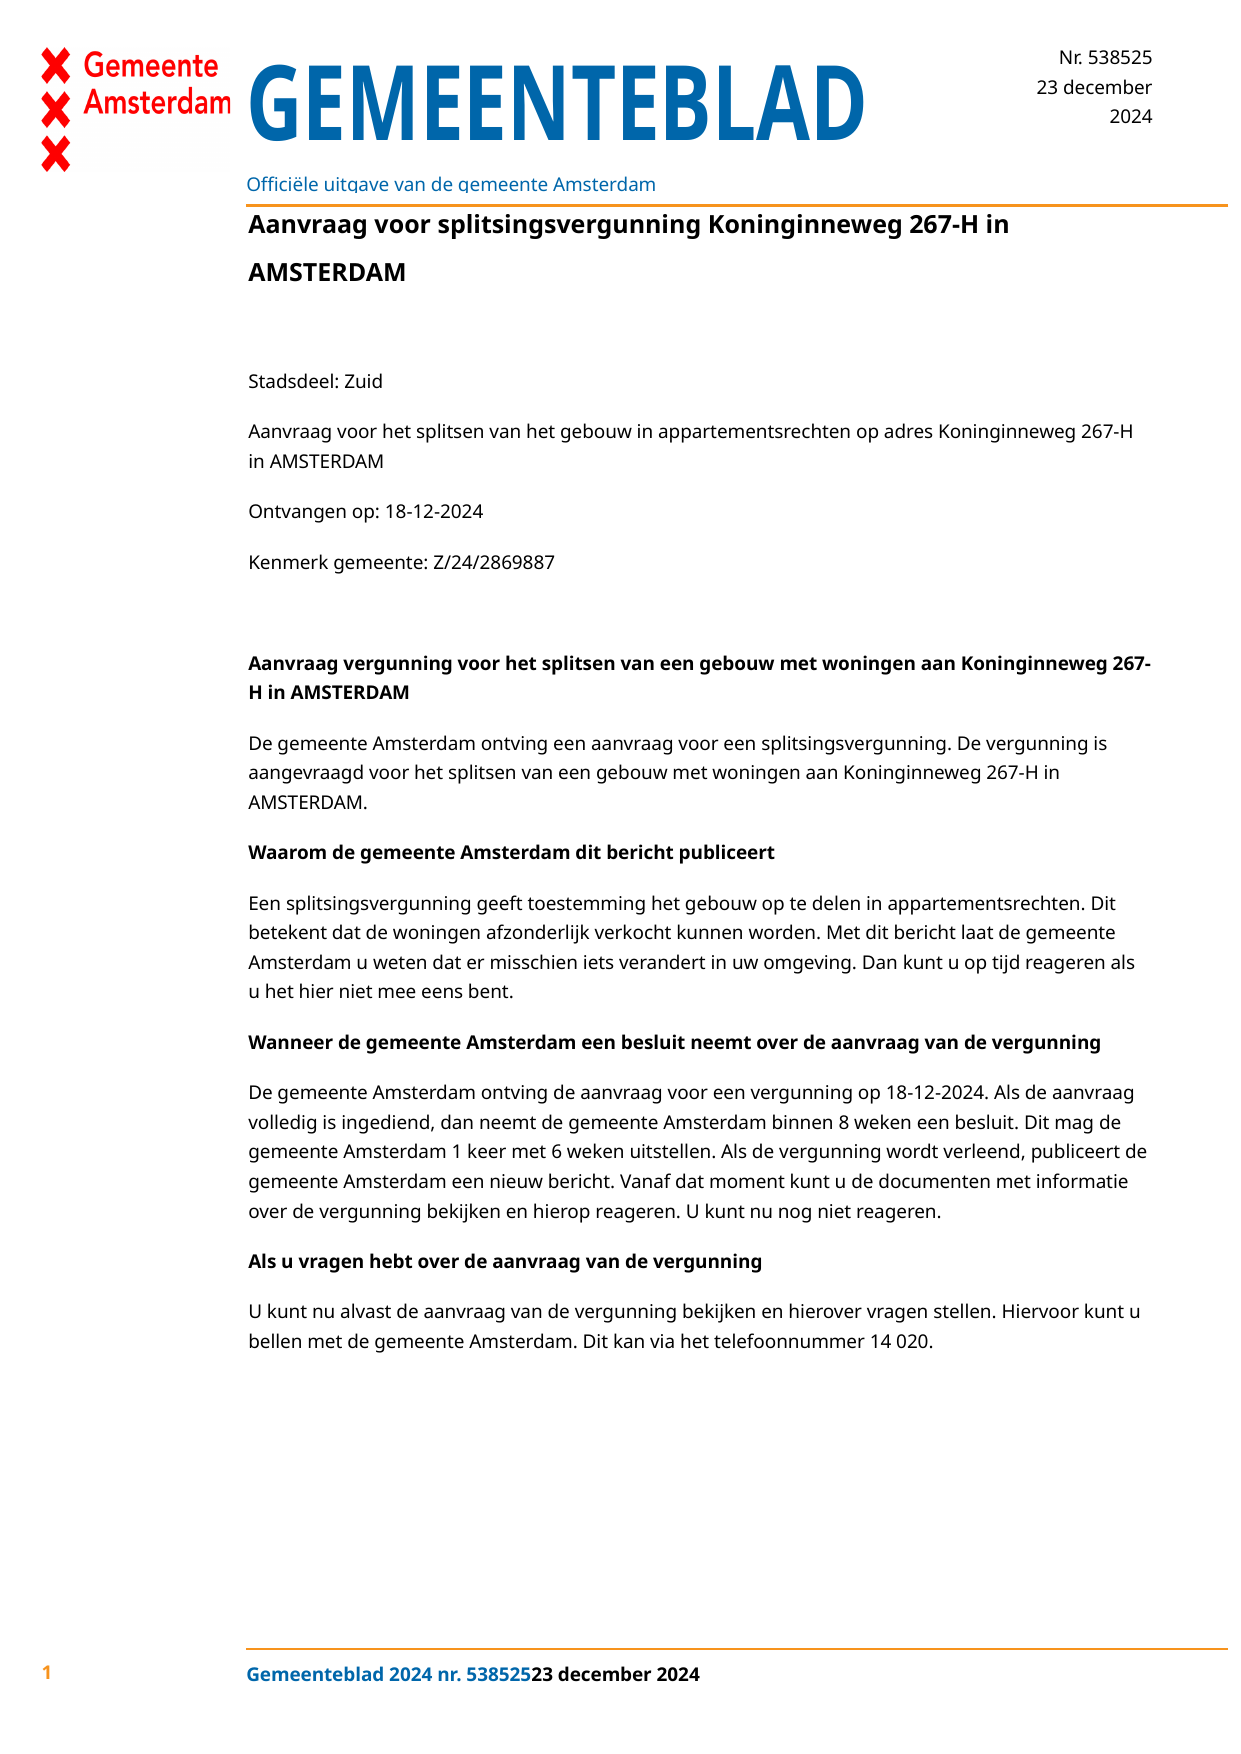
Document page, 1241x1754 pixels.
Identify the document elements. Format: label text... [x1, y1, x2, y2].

text Waarom de gemeente Amsterdam dit bericht publiceert [248, 839, 1152, 865]
text Kenmerk gemeente: Z/24/2869887 [248, 549, 1152, 575]
text Ontvangen op: 18-12-2024 [248, 499, 1152, 524]
text Aanvraag voor het splitsen van het gebouw in appartementsrechten op adres Koninginneweg 267-H in AMSTERDAM [248, 419, 1152, 474]
text Aanvraag voor splitsingsvergunning Koninginneweg 267-H in AMSTERDAM [248, 207, 1152, 288]
text Stadsdeel: Zuid [248, 368, 1152, 394]
text U kunt nu alvast de aanvraag van de vergunning bekijken en hierover vragen stellen. Hiervoor kunt u bellen met de gemeente Amsterdam. Dit kan via het telefoonnummer 14 020. [248, 1299, 1152, 1354]
text Wanneer de gemeente Amsterdam een besluit neemt over de aanvraag van de vergunning [248, 1029, 1152, 1055]
text Aanvraag vergunning voor het splitsen van een gebouw met woningen aan Koninginneweg 267-H in AMSTERDAM [248, 650, 1152, 705]
text Als u vragen hebt over de aanvraag van de vergunning [248, 1248, 1152, 1274]
text De gemeente Amsterdam ontving de aanvraag voor een vergunning op 18-12-2024. Als de aanvraag volledig is ingediend, dan neemt de gemeente Amsterdam binnen 8 weken een besluit. Dit mag de gemeente Amsterdam 1 keer met 6 weken uitstellen. Als de vergunning wordt verleend, publiceert de gemeente Amsterdam een nieuw bericht. Vanaf dat moment kunt u de documenten met informatie over de vergunning bekijken en hierop reageren. U kunt nu nog niet reageren. [248, 1079, 1152, 1224]
text Een splitsingsvergunning geeft toestemming het gebouw op te delen in appartementsrechten. Dit betekent dat de woningen afzonderlijk verkocht kunnen worden. Met dit bericht laat de gemeente Amsterdam u weten dat er misschien iets verandert in uw omgeving. Dan kunt u op tijd reageren als u het hier niet mee eens bent. [248, 890, 1152, 1004]
text De gemeente Amsterdam ontving een aanvraag voor een splitsingsvergunning. De vergunning is aangevraagd voor het splitsen van een gebouw met woningen aan Koninginneweg 267-H in AMSTERDAM. [248, 730, 1152, 815]
picture [41, 47, 231, 172]
